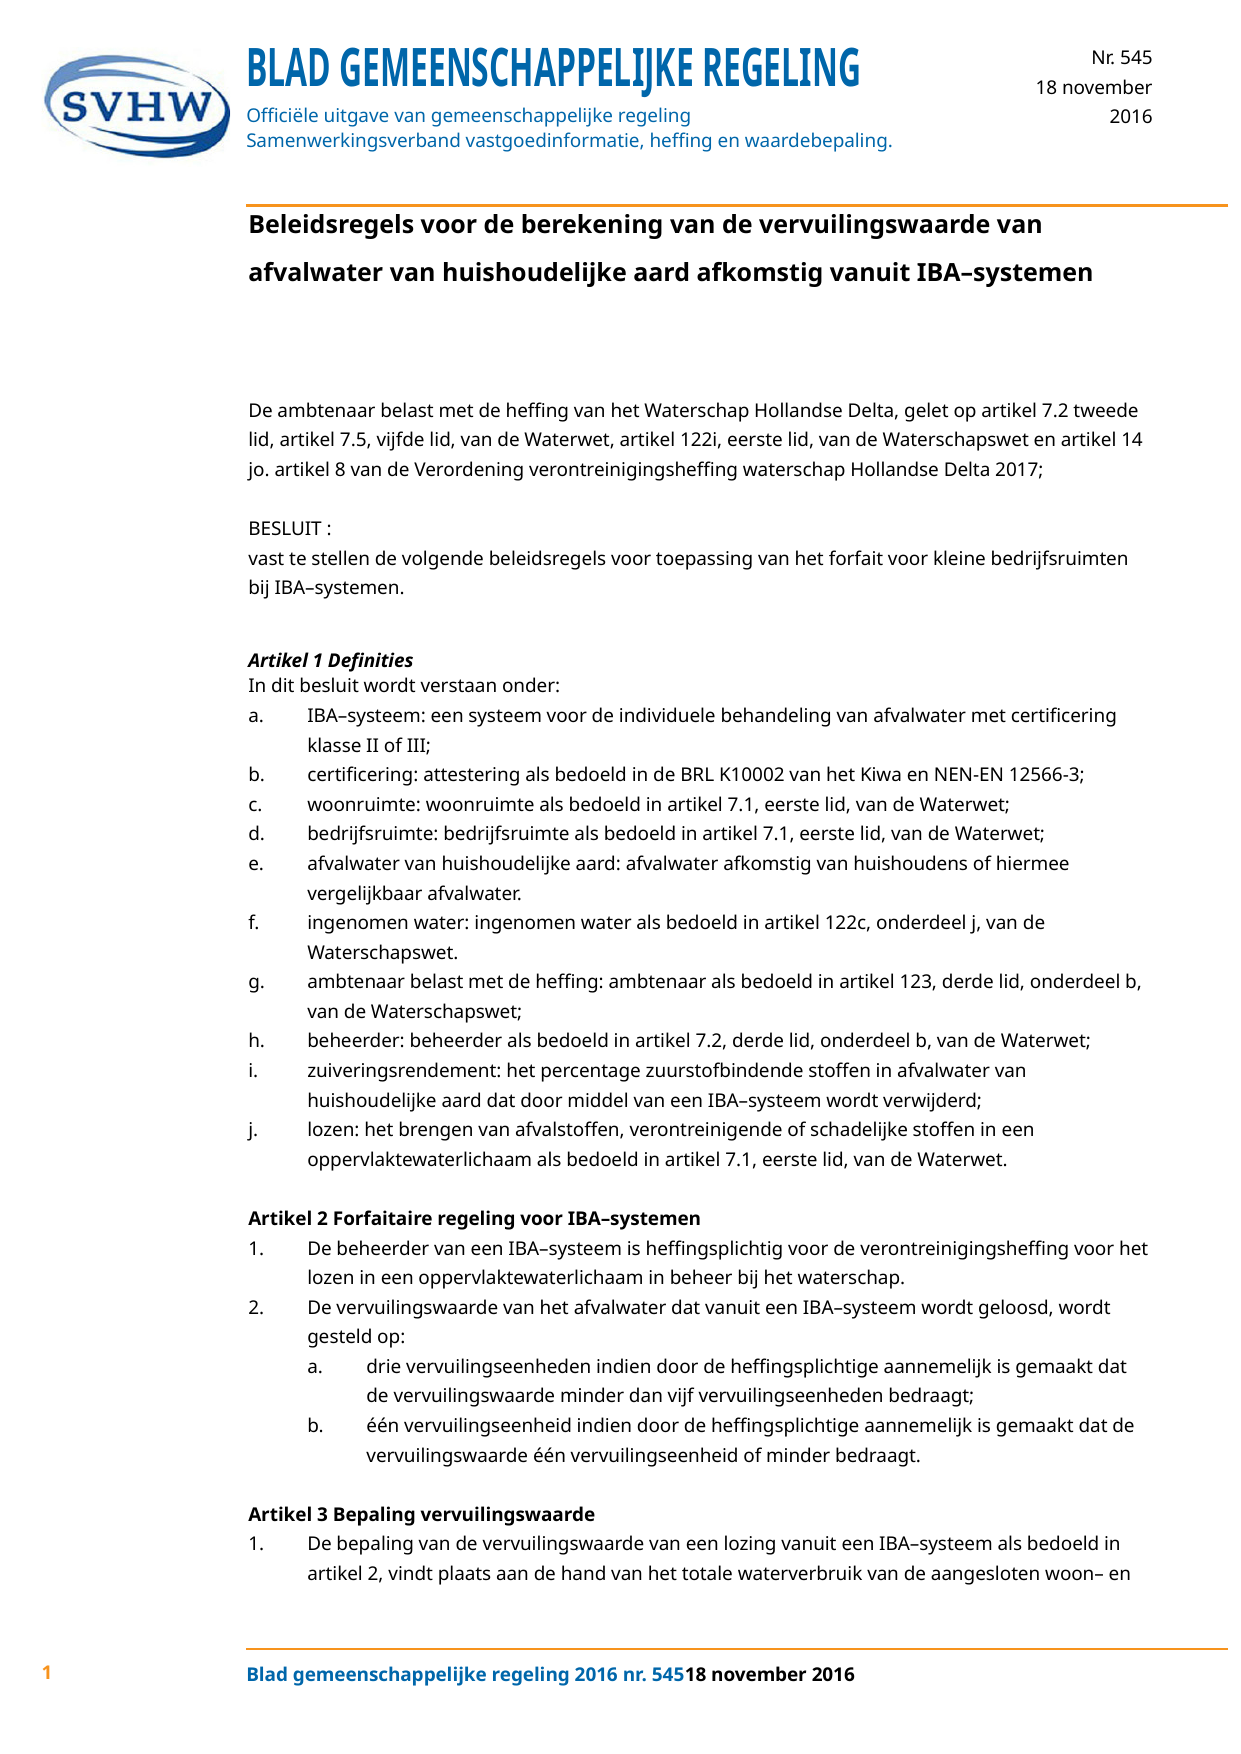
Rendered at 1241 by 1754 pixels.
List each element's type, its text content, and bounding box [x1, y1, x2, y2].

list ingenomen water: ingenomen water als bedoeld in artikel 122c, onderdeel j, van de Waterschapswet. [248, 909, 1152, 965]
text Artikel 3 Bepaling vervuilingswaarde [248, 1501, 1152, 1527]
list beheerder: beheerder als bedoeld in artikel 7.2, derde lid, onderdeel b, van de Waterwet; [248, 1028, 1152, 1053]
list lozen: het brengen van afvalstoffen, verontreinigende of schadelijke stoffen in een oppervlaktewaterlichaam als bedoeld in artikel 7.1, eerste lid, van de Waterwet. [248, 1116, 1152, 1172]
text De ambtenaar belast met de heffing van het Waterschap Hollandse Delta, gelet op artikel 7.2 tweede lid, artikel 7.5, vijfde lid, van de Waterwet, artikel 122i, eerste lid, van de Waterschapswet en artikel 14 jo. artikel 8 van de Verordening verontreinigingsheffing waterschap Hollandse Delta 2017; [248, 397, 1152, 482]
text BESLUIT : [248, 515, 1152, 541]
text Artikel 1 Definities [248, 647, 1152, 673]
list De bepaling van de vervuilingswaarde van een lozing vanuit een IBA–systeem als bedoeld in artikel 2, vindt plaats aan de hand van het totale waterverbruik van de aangesloten woon– en [248, 1531, 1152, 1586]
text In dit besluit wordt verstaan onder: [248, 673, 1152, 698]
list één vervuilingseenheid indien door de heffingsplichtige aannemelijk is gemaakt dat de vervuilingswaarde één vervuilingseenheid of minder bedraagt. [307, 1412, 1152, 1468]
picture [41, 47, 231, 172]
list ambtenaar belast met de heffing: ambtenaar als bedoeld in artikel 123, derde lid, onderdeel b, van de Waterschapswet; [248, 968, 1152, 1024]
list De beheerder van een IBA–systeem is heffingsplichtig voor de verontreinigingsheffing voor het lozen in een oppervlaktewaterlichaam in beheer bij het waterschap. [248, 1235, 1152, 1290]
list afvalwater van huishoudelijke aard: afvalwater afkomstig van huishoudens of hiermee vergelijkbaar afvalwater. [248, 850, 1152, 906]
text vast te stellen de volgende beleidsregels voor toepassing van het forfait voor kleine bedrijfsruimten bij IBA–systemen. [248, 545, 1152, 600]
list drie vervuilingseenheden indien door de heffingsplichtige aannemelijk is gemaakt dat de vervuilingswaarde minder dan vijf vervuilingseenheden bedraagt; [307, 1353, 1152, 1408]
list IBA–systeem: een systeem voor de individuele behandeling van afvalwater met certificering klasse II of III; [248, 702, 1152, 758]
list bedrijfsruimte: bedrijfsruimte als bedoeld in artikel 7.1, eerste lid, van de Waterwet; [248, 821, 1152, 846]
list certificering: attestering als bedoeld in de BRL K10002 van het Kiwa en NEN-EN 12566-3; [248, 761, 1152, 787]
list De vervuilingswaarde van het afvalwater dat vanuit een IBA–systeem wordt geloosd, wordt gesteld op: [248, 1294, 1152, 1349]
text Beleidsregels voor de berekening van de vervuilingswaarde van afvalwater van huishoudelijke aard afkomstig vanuit IBA–systemen [248, 207, 1152, 288]
list zuiveringsrendement: het percentage zuurstofbindende stoffen in afvalwater van huishoudelijke aard dat door middel van een IBA–systeem wordt verwijderd; [248, 1057, 1152, 1113]
text Artikel 2 Forfaitaire regeling voor IBA–systemen [248, 1205, 1152, 1231]
list woonruimte: woonruimte als bedoeld in artikel 7.1, eerste lid, van de Waterwet; [248, 791, 1152, 817]
